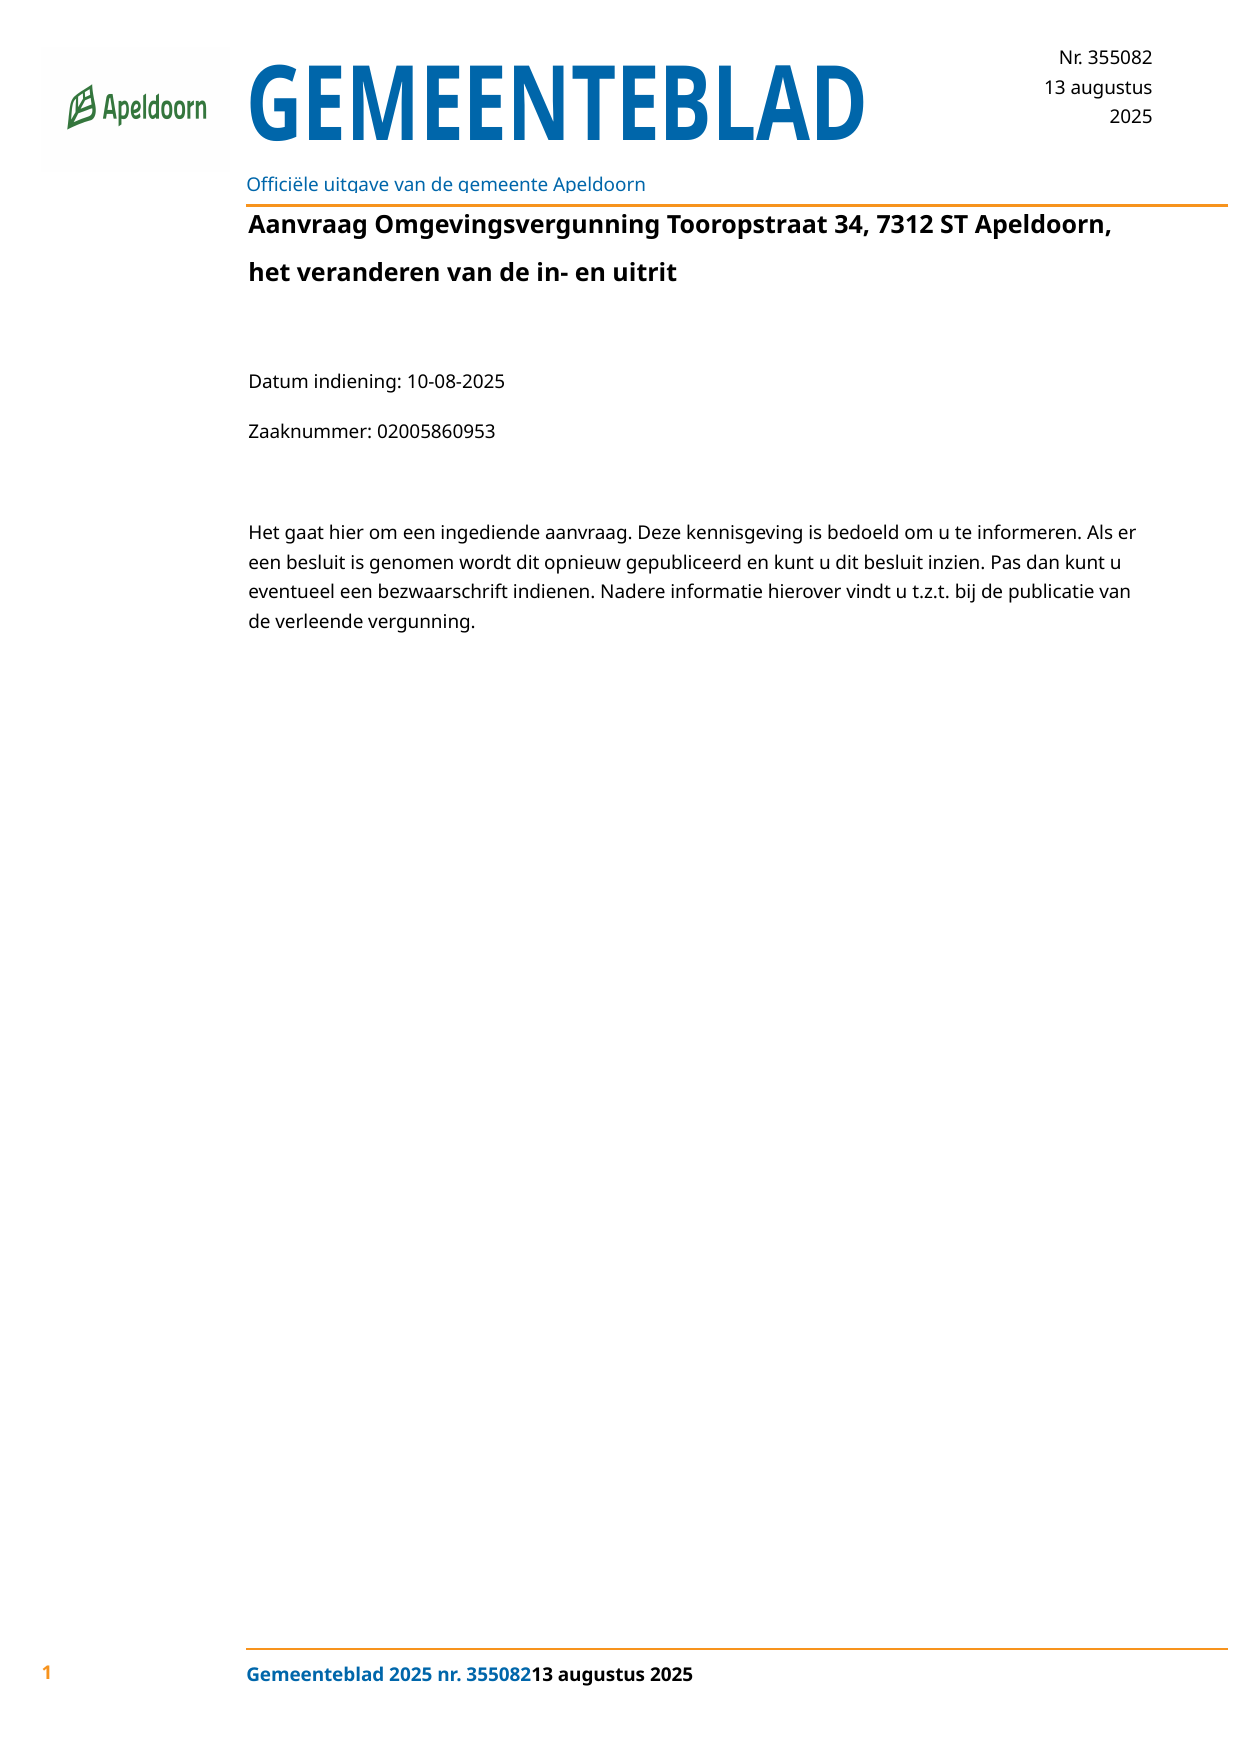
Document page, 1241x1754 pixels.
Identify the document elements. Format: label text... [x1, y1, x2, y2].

text Datum indiening: 10-08-2025 [248, 368, 1152, 394]
text Zaaknummer: 02005860953 [248, 419, 1152, 444]
text Aanvraag Omgevingsvergunning Tooropstraat 34, 7312 ST Apeldoorn, het veranderen van de in- en uitrit [248, 207, 1152, 288]
text Het gaat hier om een ingediende aanvraag. Deze kennisgeving is bedoeld om u te informeren. Als er een besluit is genomen wordt dit opnieuw gepubliceerd en kunt u dit besluit inzien. Pas dan kunt u eventueel een bezwaarschrift indienen. Nadere informatie hierover vindt u t.z.t. bij de publicatie van de verleende vergunning. [248, 519, 1152, 634]
picture [41, 47, 231, 172]
